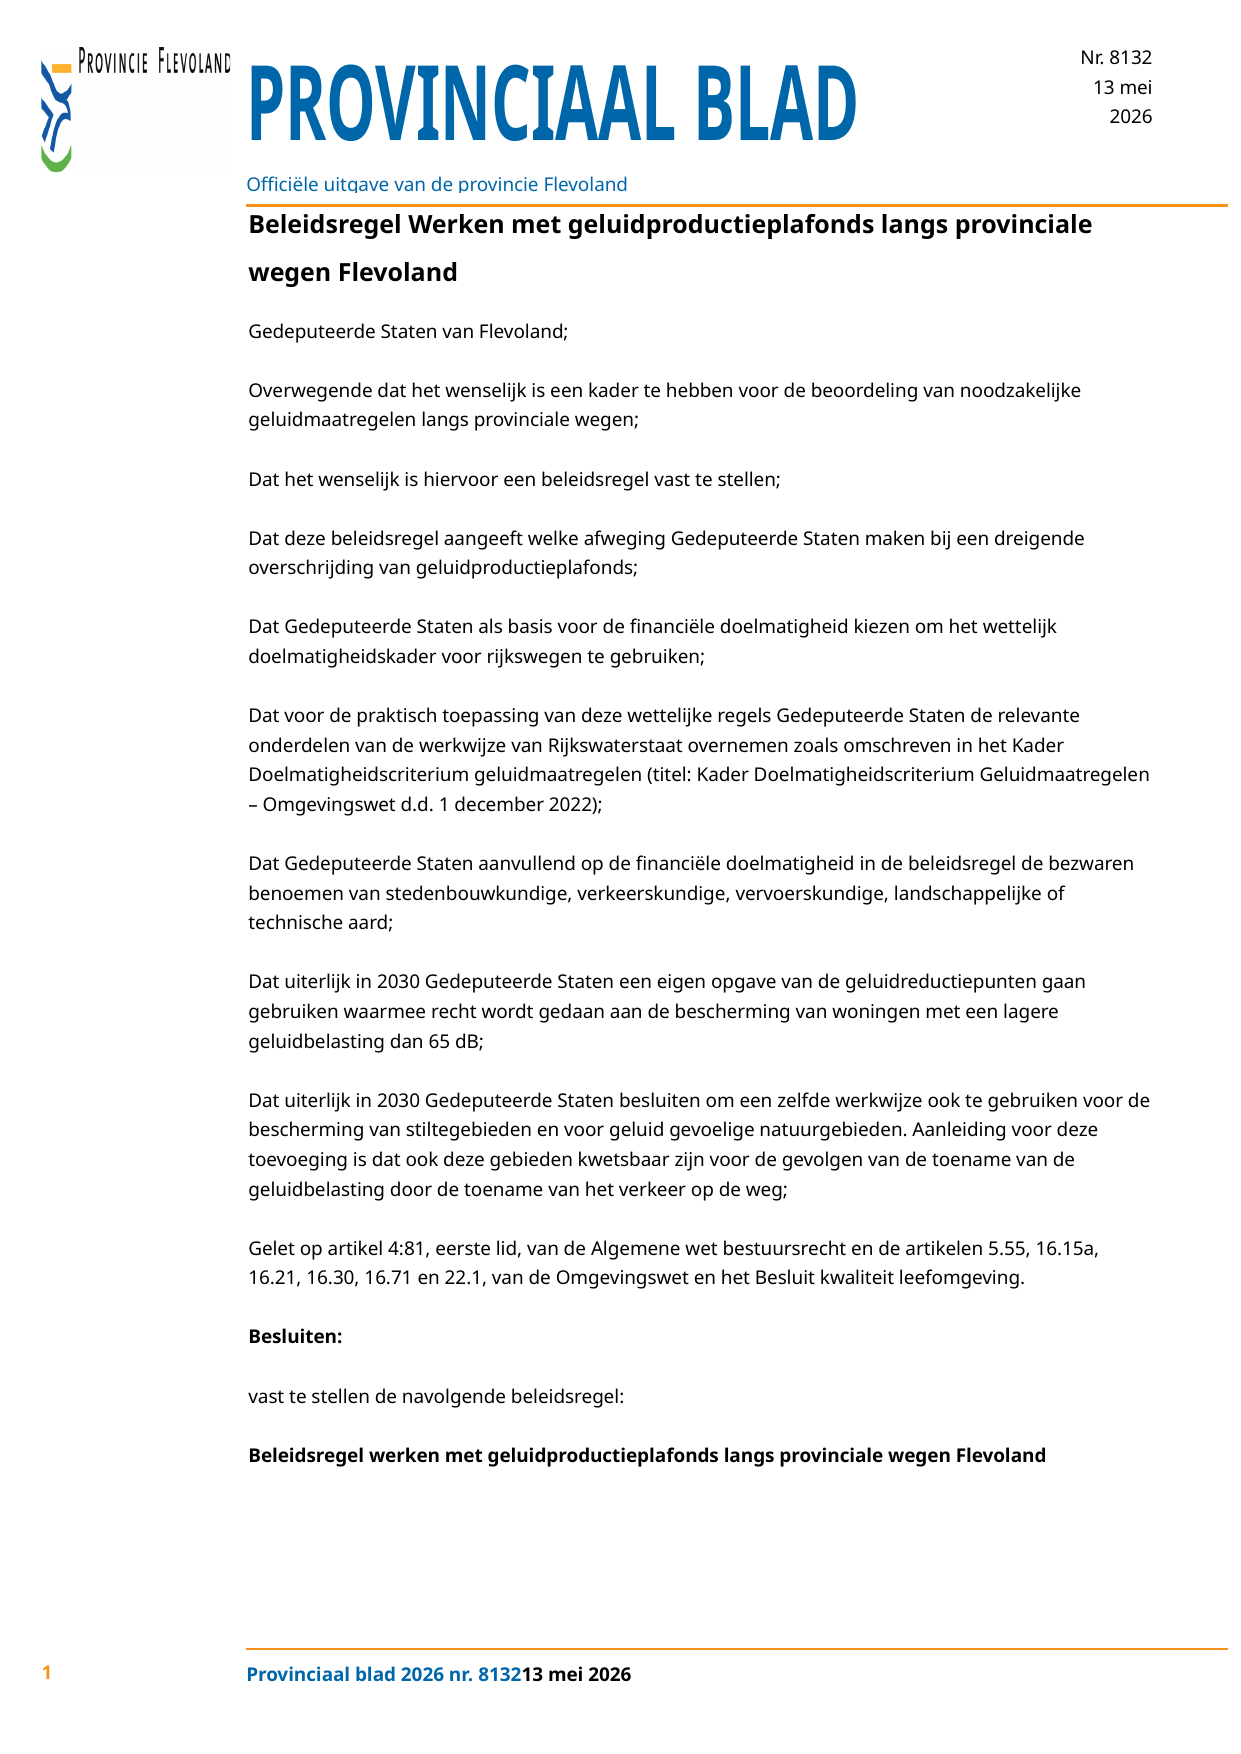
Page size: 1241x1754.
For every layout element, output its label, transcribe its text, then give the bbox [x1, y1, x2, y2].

text Gelet op artikel 4:81, eerste lid, van de Algemene wet bestuursrecht en de artikelen 5.55, 16.15a, 16.21, 16.30, 16.71 en 22.1, van de Omgevingswet en het Besluit kwaliteit leefomgeving. [248, 1235, 1152, 1290]
text Beleidsregel Werken met geluidproductieplafonds langs provinciale wegen Flevoland [248, 207, 1152, 288]
picture [41, 47, 231, 172]
text vast te stellen de navolgende beleidsregel: [248, 1383, 1152, 1409]
text Dat Gedeputeerde Staten aanvullend op de financiële doelmatigheid in de beleidsregel de bezwaren benoemen van stedenbouwkundige, verkeerskundige, vervoerskundige, landschappelijke of technische aard; [248, 850, 1152, 935]
text Besluiten: [248, 1324, 1152, 1349]
text Overwegende dat het wenselijk is een kader te hebben voor de beoordeling van noodzakelijke geluidmaatregelen langs provinciale wegen; [248, 377, 1152, 432]
text Dat uiterlijk in 2030 Gedeputeerde Staten een eigen opgave van de geluidreductiepunten gaan gebruiken waarmee recht wordt gedaan aan de bescherming van woningen met een lagere geluidbelasting dan 65 dB; [248, 969, 1152, 1054]
text Dat Gedeputeerde Staten als basis voor de financiële doelmatigheid kiezen om het wettelijk doelmatigheidskader voor rijkswegen te gebruiken; [248, 614, 1152, 669]
text Dat deze beleidsregel aangeeft welke afweging Gedeputeerde Staten maken bij een dreigende overschrijding van geluidproductieplafonds; [248, 525, 1152, 580]
text Beleidsregel werken met geluidproductieplafonds langs provinciale wegen Flevoland [248, 1442, 1152, 1468]
text Dat voor de praktisch toepassing van deze wettelijke regels Gedeputeerde Staten de relevante onderdelen van de werkwijze van Rijkswaterstaat overnemen zoals omschreven in het Kader Doelmatigheidscriterium geluidmaatregelen (titel: Kader Doelmatigheidscriterium Geluidmaatregelen – Omgevingswet d.d. 1 december 2022); [248, 702, 1152, 817]
text Dat het wenselijk is hiervoor een beleidsregel vast te stellen; [248, 466, 1152, 492]
text Gedeputeerde Staten van Flevoland; [248, 318, 1152, 344]
text Dat uiterlijk in 2030 Gedeputeerde Staten besluiten om een zelfde werkwijze ook te gebruiken voor de bescherming van stiltegebieden en voor geluid gevoelige natuurgebieden. Aanleiding voor deze toevoeging is dat ook deze gebieden kwetsbaar zijn voor de gevolgen van de toename van de geluidbelasting door de toename van het verkeer op de weg; [248, 1087, 1152, 1202]
